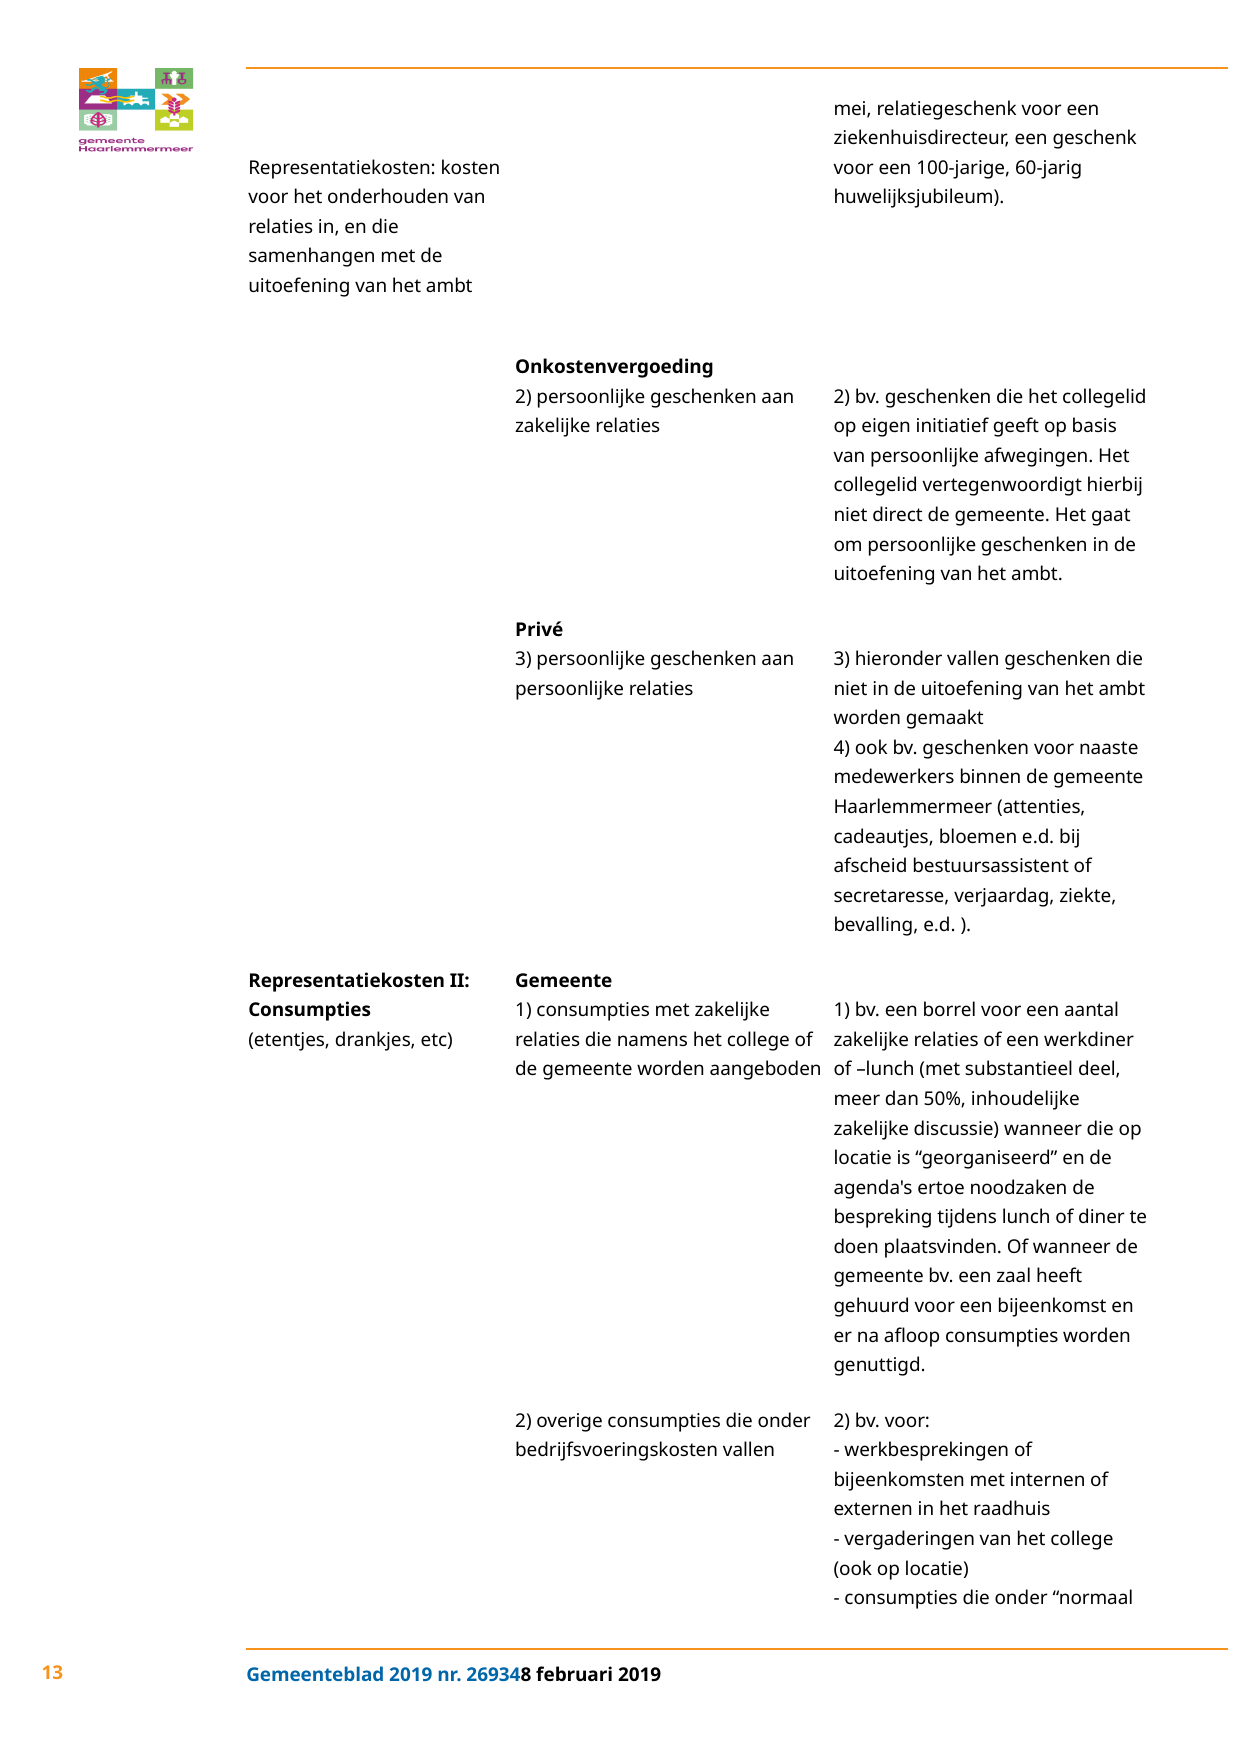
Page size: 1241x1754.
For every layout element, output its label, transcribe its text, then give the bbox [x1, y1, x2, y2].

table_cell 2) bv. voor: - werkbesprekingen of bijeenkomsten met internen of externen in het raadhuis - vergaderingen van het college (ook op locatie) - consumpties die onder “normaal [833, 1407, 1152, 1610]
table_cell [248, 328, 515, 353]
table_cell 2) overige consumpties die onder bedrijfsvoeringskosten vallen [515, 1407, 833, 1610]
table_cell [515, 95, 833, 328]
table_cell Onkostenvergoeding 2) persoonlijke geschenken aan zakelijke relaties [515, 353, 833, 616]
table_cell [833, 328, 1152, 353]
table_cell 2) bv. geschenken die het collegelid op eigen initiatief geeft op basis van persoonlijke afwegingen. Het collegelid vertegenwoordigt hierbij niet direct de gemeente. Het gaat om persoonlijke geschenken in de uitoefening van het ambt. [833, 353, 1152, 616]
table_cell Representatiekosten II: Consumpties (etentjes, drankjes, etc) [248, 967, 515, 1407]
table_cell [248, 616, 515, 967]
table_cell Privé 3) persoonlijke geschenken aan persoonlijke relaties [515, 616, 833, 967]
table_cell 3) hieronder vallen geschenken die niet in de uitoefening van het ambt worden gemaakt 4) ook bv. geschenken voor naaste medewerkers binnen de gemeente Haarlemmermeer (attenties, cadeautjes, bloemen e.d. bij afscheid bestuursassistent of secretaresse, verjaardag, ziekte, bevalling, e.d. ). [833, 616, 1152, 967]
table_cell [248, 353, 515, 616]
table_cell [515, 328, 833, 353]
table_cell [248, 1407, 515, 1610]
table_cell mei, relatiegeschenk voor een ziekenhuisdirecteur, een geschenk voor een 100-jarige, 60-jarig huwelijksjubileum). [833, 95, 1152, 328]
picture [41, 47, 231, 172]
table_cell 1) bv. een borrel voor een aantal zakelijke relaties of een werkdiner of –lunch (met substantieel deel, meer dan 50%, inhoudelijke zakelijke discussie) wanneer die op locatie is “georganiseerd” en de agenda's ertoe noodzaken de bespreking tijdens lunch of diner te doen plaatsvinden. Of wanneer de gemeente bv. een zaal heeft gehuurd voor een bijeenkomst en er na afloop consumpties worden genuttigd. [833, 967, 1152, 1407]
table_cell Gemeente 1) consumpties met zakelijke relaties die namens het college of de gemeente worden aangeboden [515, 967, 833, 1407]
table_cell Representatiekosten: kosten voor het onderhouden van relaties in, en die samenhangen met de uitoefening van het ambt [248, 95, 515, 328]
